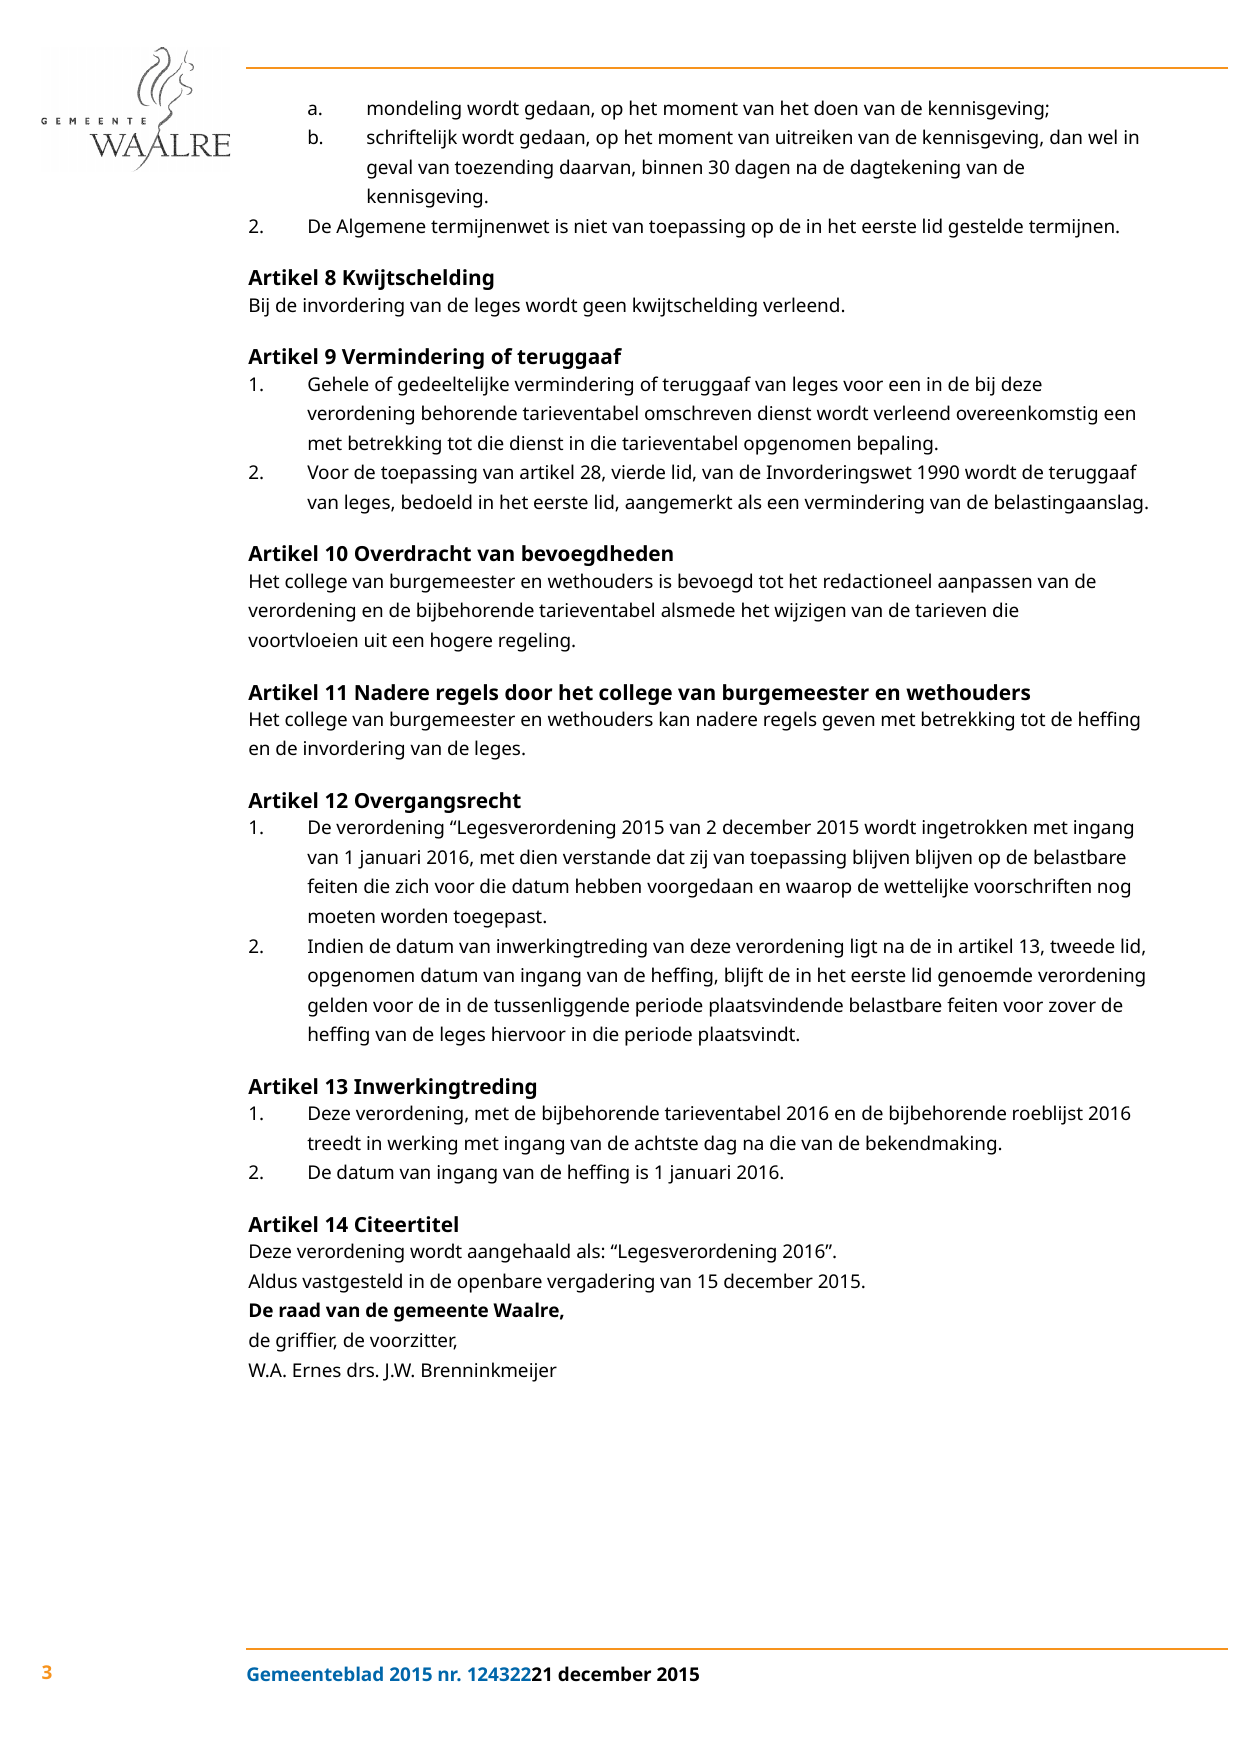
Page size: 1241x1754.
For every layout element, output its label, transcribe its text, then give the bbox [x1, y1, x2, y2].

text Aldus vastgesteld in de openbare vergadering van 15 december 2015. [248, 1268, 1152, 1294]
text Artikel 9 Vermindering of teruggaaf [248, 342, 1152, 371]
list De Algemene termijnenwet is niet van toepassing op de in het eerste lid gestelde termijnen. [248, 213, 1152, 239]
text Artikel 10 Overdracht van bevoegdheden [248, 539, 1152, 568]
list Deze verordening, met de bijbehorende tarieventabel 2016 en de bijbehorende roeblijst 2016 treedt in werking met ingang van de achtste dag na die van de bekendmaking. [248, 1100, 1152, 1156]
list mondeling wordt gedaan, op het moment van het doen van de kennisgeving; [307, 95, 1152, 121]
text voortvloeien uit een hogere regeling. [248, 627, 1152, 653]
list Indien de datum van inwerkingtreding van deze verordening ligt na de in artikel 13, tweede lid, opgenomen datum van ingang van de heffing, blijft de in het eerste lid genoemde verordening gelden voor de in de tussenliggende periode plaatsvindende belastbare feiten voor zover de heffing van de leges hiervoor in die periode plaatsvindt. [248, 933, 1152, 1047]
text W.A. Ernes drs. J.W. Brenninkmeijer [248, 1357, 1152, 1382]
text Artikel 13 Inwerkingtreding [248, 1072, 1152, 1100]
text Het college van burgemeester en wethouders is bevoegd tot het redactioneel aanpassen van de verordening en de bijbehorende tarieventabel alsmede het wijzigen van de tarieven die [248, 568, 1152, 623]
list De datum van ingang van de heffing is 1 januari 2016. [248, 1159, 1152, 1185]
list Gehele of gedeeltelijke vermindering of teruggaaf van leges voor een in de bij deze verordening behorende tarieventabel omschreven dienst wordt verleend overeenkomstig een met betrekking tot die dienst in die tarieventabel opgenomen bepaling. [248, 371, 1152, 456]
list schriftelijk wordt gedaan, op het moment van uitreiken van de kennisgeving, dan wel in geval van toezending daarvan, binnen 30 dagen na de dagtekening van de kennisgeving. [307, 124, 1152, 209]
text Deze verordening wordt aangehaald als: “Legesverordening 2016”. [248, 1238, 1152, 1264]
text Bij de invordering van de leges wordt geen kwijtschelding verleend. [248, 292, 1152, 318]
text Artikel 14 Citeertitel [248, 1210, 1152, 1238]
text Artikel 11 Nadere regels door het college van burgemeester en wethouders [248, 678, 1152, 706]
text de griffier, de voorzitter, [248, 1327, 1152, 1353]
list Voor de toepassing van artikel 28, vierde lid, van de Invorderingswet 1990 wordt de teruggaaf van leges, bedoeld in het eerste lid, aangemerkt als een vermindering van de belastingaanslag. [248, 459, 1152, 515]
text Artikel 12 Overgangsrecht [248, 786, 1152, 814]
text Artikel 8 Kwijtschelding [248, 263, 1152, 292]
text Het college van burgemeester en wethouders kan nadere regels geven met betrekking tot de heffing en de invordering van de leges. [248, 706, 1152, 761]
list De verordening “Legesverordening 2015 van 2 december 2015 wordt ingetrokken met ingang van 1 januari 2016, met dien verstande dat zij van toepassing blijven blijven op de belastbare feiten die zich voor die datum hebben voorgedaan en waarop de wettelijke voorschriften nog moeten worden toegepast. [248, 814, 1152, 929]
text De raad van de gemeente Waalre, [248, 1298, 1152, 1323]
picture [41, 47, 231, 172]
